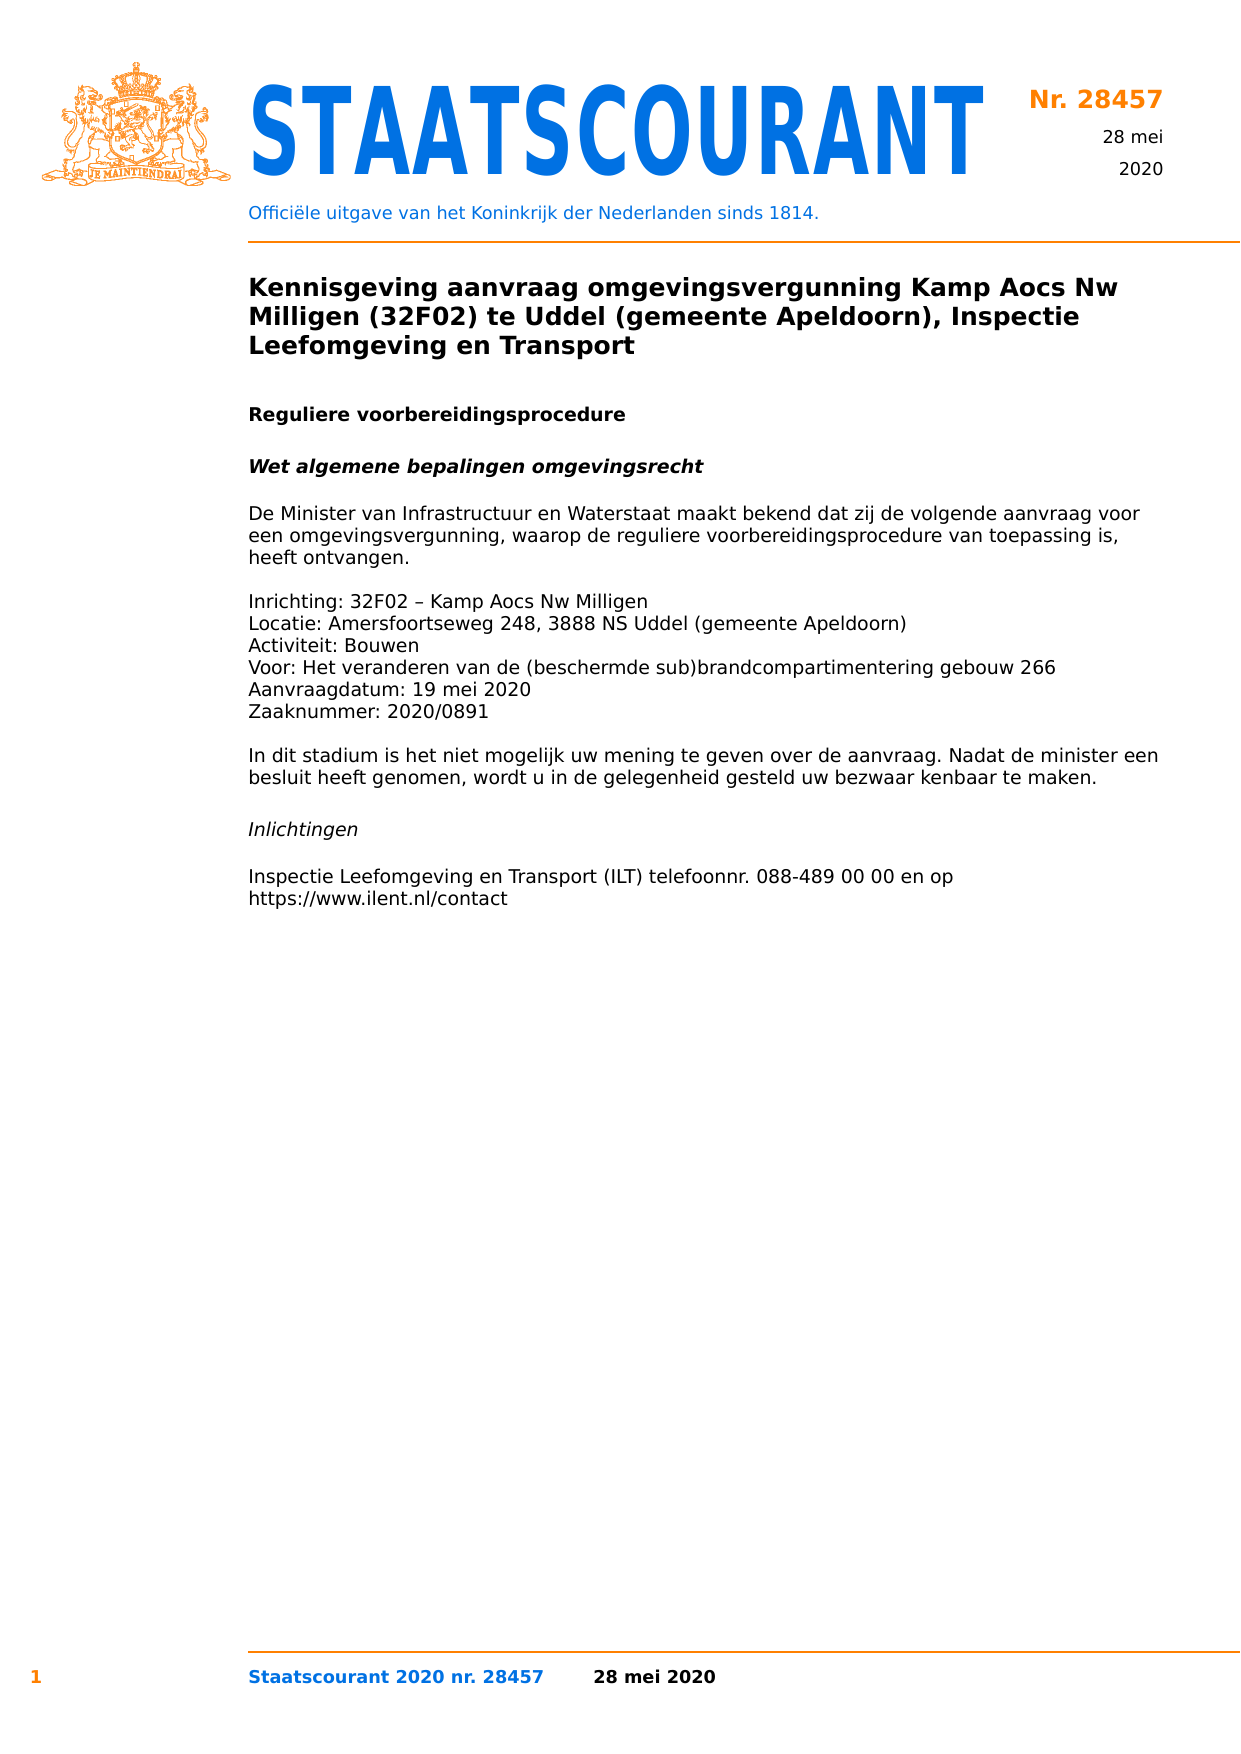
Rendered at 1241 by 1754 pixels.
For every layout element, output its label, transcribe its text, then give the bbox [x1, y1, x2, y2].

text Inspectie Leefomgeving en Transport (ILT) telefoonnr. 088-489 00 00 en op https://www.ilent.nl/contact [248, 866, 1163, 910]
text Voor: Het veranderen van de (beschermde sub)brandcompartimentering gebouw 266 [248, 657, 1163, 679]
text De Minister van Infrastructuur en Waterstaat maakt bekend dat zij de volgende aanvraag voor een omgevingsvergunning, waarop de reguliere voorbereidingsprocedure van toepassing is, heeft ontvangen. [248, 503, 1163, 569]
subtitle Wet algemene bepalingen omgevingsrecht [248, 456, 1163, 478]
text Aanvraagdatum: 19 mei 2020 [248, 679, 1163, 701]
table_cell Officiële uitgave van het Koninkrijk der Nederlanden sinds 1814. [248, 203, 1240, 241]
text Inrichting: 32F02 – Kamp Aocs Nw Milligen [248, 591, 1163, 613]
table_header Nr. 28457 [998, 62, 1240, 121]
subtitle Reguliere voorbereidingsprocedure [248, 404, 1163, 426]
table_header [25, 62, 248, 241]
text Locatie: Amersfoortseweg 248, 3888 NS Uddel (gemeente Apeldoorn) [248, 613, 1163, 635]
table_cell 2020 [998, 153, 1240, 203]
subtitle Kennisgeving aanvraag omgevingsvergunning Kamp Aocs Nw Milligen (32F02) te Uddel (gemeente Apeldoorn), Inspectie Leefomgeving en Transport [248, 273, 1163, 361]
text Activiteit: Bouwen [248, 635, 1163, 657]
table_header STAATSCOURANT [248, 62, 998, 203]
text In dit stadium is het niet mogelijk uw mening te geven over de aanvraag. Nadat de minister een besluit heeft genomen, wordt u in de gelegenheid gesteld uw bezwaar kenbaar te maken. [248, 745, 1163, 789]
picture [41, 62, 231, 186]
table_cell 28 mei [998, 121, 1240, 153]
text Zaaknummer: 2020/0891 [248, 701, 1163, 723]
subtitle Inlichtingen [248, 819, 1163, 841]
